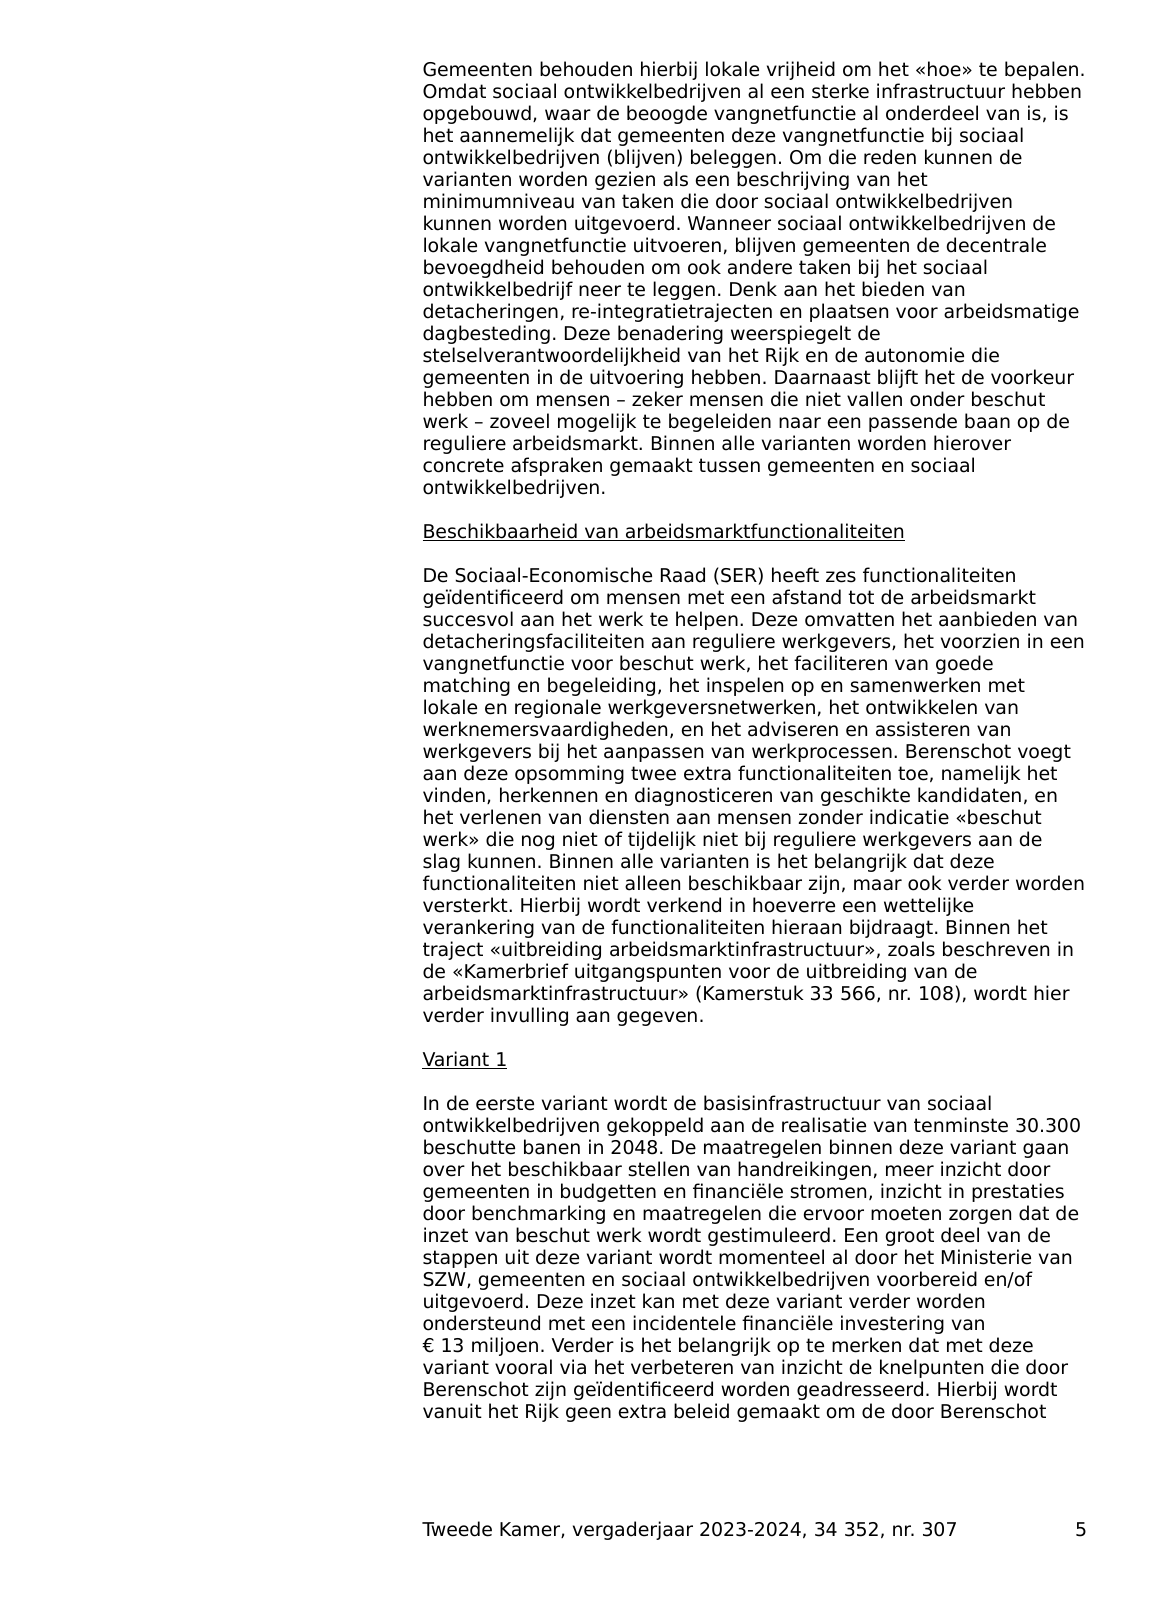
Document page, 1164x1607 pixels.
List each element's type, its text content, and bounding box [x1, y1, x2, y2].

text In de eerste variant wordt de basisinfrastructuur van sociaal ontwikkelbedrijven gekoppeld aan de realisatie van tenminste 30.300 beschutte banen in 2048. De maatregelen binnen deze variant gaan over het beschikbaar stellen van handreikingen, meer inzicht door gemeenten in budgetten en financiële stromen, inzicht in prestaties door benchmarking en maatregelen die ervoor moeten zorgen dat de inzet van beschut werk wordt gestimuleerd. Een groot deel van de stappen uit deze variant wordt momenteel al door het Ministerie van SZW, gemeenten en sociaal ontwikkelbedrijven voorbereid en/of uitgevoerd. Deze inzet kan met deze variant verder worden ondersteund met een incidentele financiële investering van € 13 miljoen. Verder is het belangrijk op te merken dat met deze variant vooral via het verbeteren van inzicht de knelpunten die door Berenschot zijn geïdentificeerd worden geadresseerd. Hierbij wordt vanuit het Rijk geen extra beleid gemaakt om de door Berenschot [422, 1093, 1087, 1423]
subtitle Beschikbaarheid van arbeidsmarktfunctionaliteiten [422, 521, 1087, 543]
subtitle Variant 1 [422, 1049, 1087, 1071]
text De Sociaal-Economische Raad (SER) heeft zes functionaliteiten geïdentificeerd om mensen met een afstand tot de arbeidsmarkt succesvol aan het werk te helpen. Deze omvatten het aanbieden van detacheringsfaciliteiten aan reguliere werkgevers, het voorzien in een vangnetfunctie voor beschut werk, het faciliteren van goede matching en begeleiding, het inspelen op en samenwerken met lokale en regionale werkgeversnetwerken, het ontwikkelen van werknemersvaardigheden, en het adviseren en assisteren van werkgevers bij het aanpassen van werkprocessen. Berenschot voegt aan deze opsomming twee extra functionaliteiten toe, namelijk het vinden, herkennen en diagnosticeren van geschikte kandidaten, en het verlenen van diensten aan mensen zonder indicatie «beschut werk» die nog niet of tijdelijk niet bij reguliere werkgevers aan de slag kunnen. Binnen alle varianten is het belangrijk dat deze functionaliteiten niet alleen beschikbaar zijn, maar ook verder worden versterkt. Hierbij wordt verkend in hoeverre een wettelijke verankering van de functionaliteiten hieraan bijdraagt. Binnen het traject «uitbreiding arbeidsmarktinfrastructuur», zoals beschreven in de «Kamerbrief uitgangspunten voor de uitbreiding van de arbeidsmarktinfrastructuur» (Kamerstuk 33 566, nr. 108), wordt hier verder invulling aan gegeven. [422, 565, 1087, 1027]
text Gemeenten behouden hierbij lokale vrijheid om het «hoe» te bepalen. Omdat sociaal ontwikkelbedrijven al een sterke infrastructuur hebben opgebouwd, waar de beoogde vangnetfunctie al onderdeel van is, is het aannemelijk dat gemeenten deze vangnetfunctie bij sociaal ontwikkelbedrijven (blijven) beleggen. Om die reden kunnen de varianten worden gezien als een beschrijving van het minimumniveau van taken die door sociaal ontwikkelbedrijven kunnen worden uitgevoerd. Wanneer sociaal ontwikkelbedrijven de lokale vangnetfunctie uitvoeren, blijven gemeenten de decentrale bevoegdheid behouden om ook andere taken bij het sociaal ontwikkelbedrijf neer te leggen. Denk aan het bieden van detacheringen, re-integratietrajecten en plaatsen voor arbeidsmatige dagbesteding. Deze benadering weerspiegelt de stelselverantwoordelijkheid van het Rijk en de autonomie die gemeenten in de uitvoering hebben. Daarnaast blijft het de voorkeur hebben om mensen – zeker mensen die niet vallen onder beschut werk – zoveel mogelijk te begeleiden naar een passende baan op de reguliere arbeidsmarkt. Binnen alle varianten worden hierover concrete afspraken gemaakt tussen gemeenten en sociaal ontwikkelbedrijven. [422, 59, 1087, 499]
